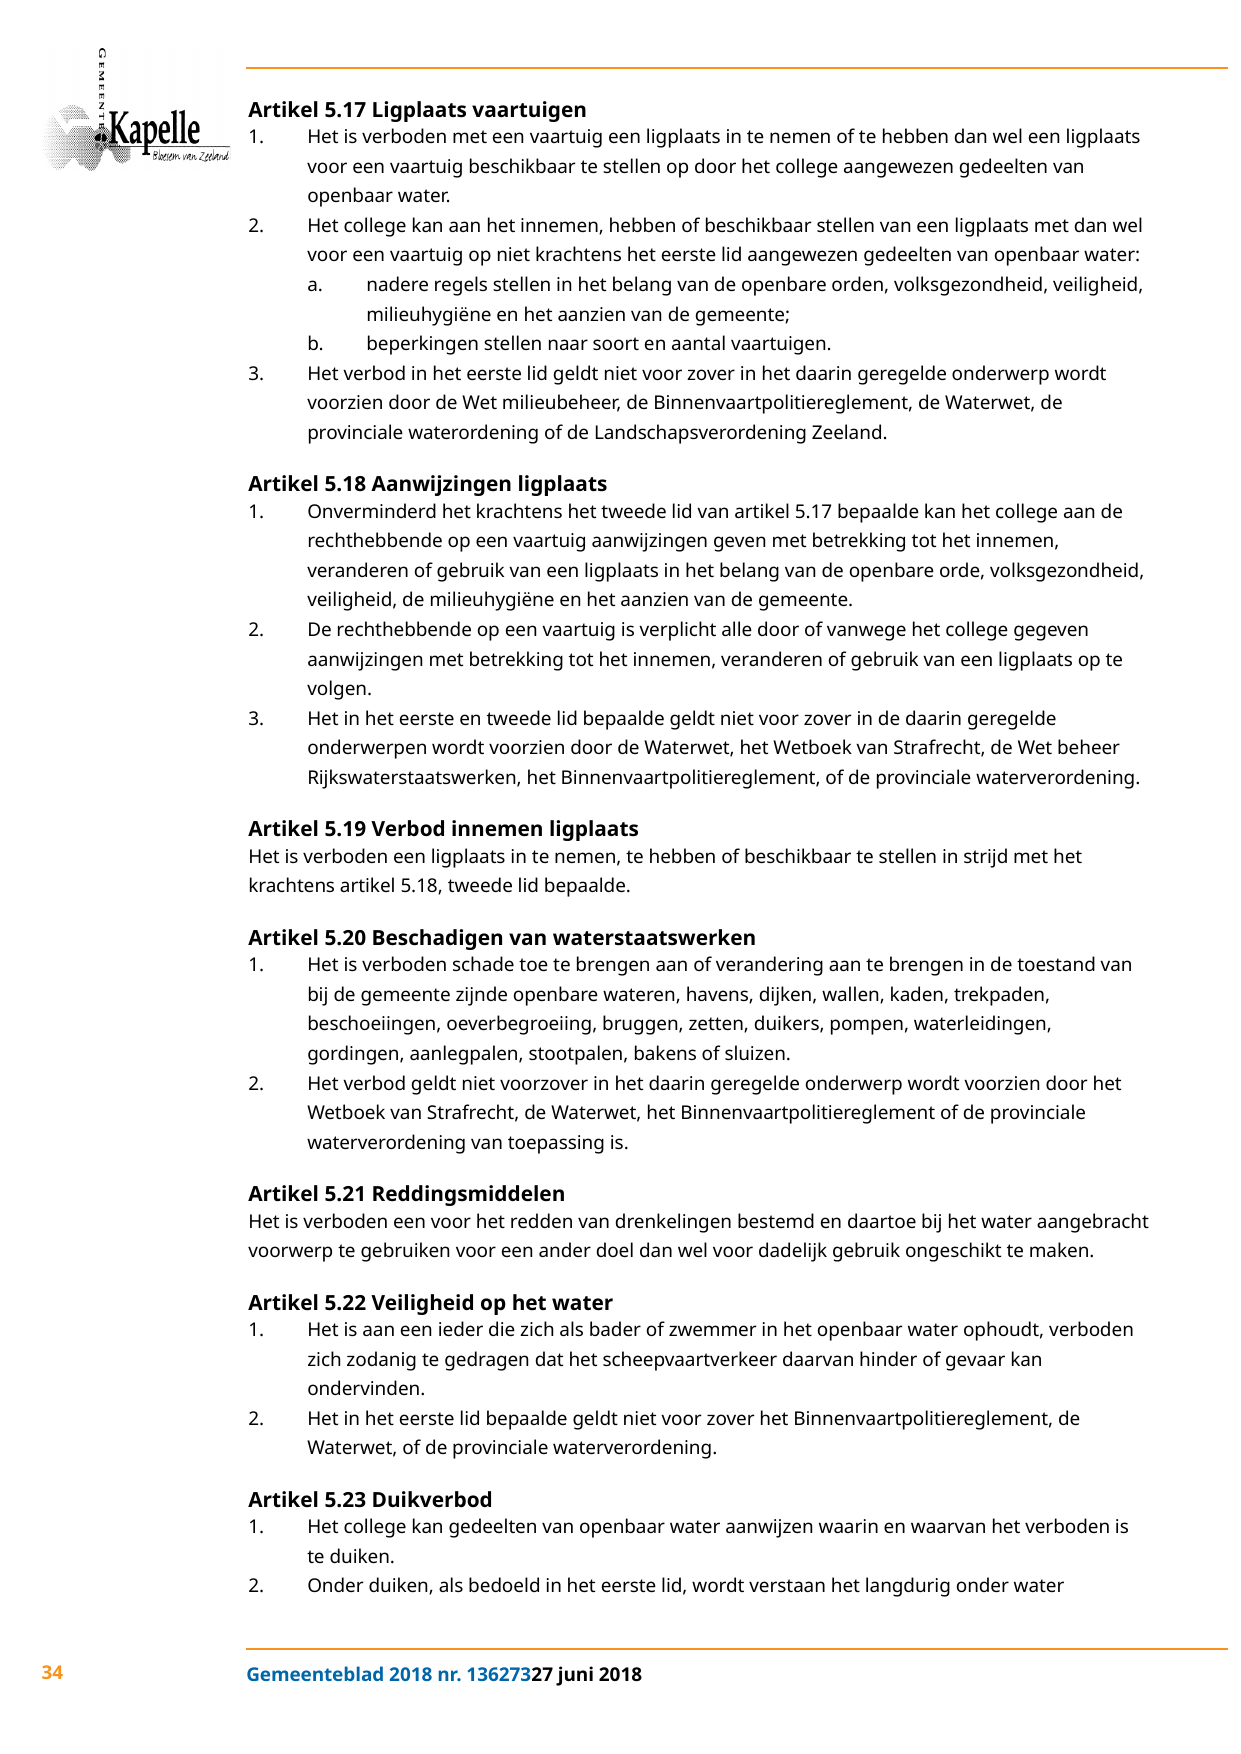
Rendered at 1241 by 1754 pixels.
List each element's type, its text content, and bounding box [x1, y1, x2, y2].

list Het in het eerste lid bepaalde geldt niet voor zover het Binnenvaartpolitiereglement, de Waterwet, of de provinciale waterverordening. [248, 1405, 1152, 1460]
list nadere regels stellen in het belang van de openbare orden, volksgezondheid, veiligheid, milieuhygiëne en het aanzien van de gemeente; [307, 271, 1152, 326]
list Het verbod geldt niet voorzover in het daarin geregelde onderwerp wordt voorzien door het Wetboek van Strafrecht, de Waterwet, het Binnenvaartpolitiereglement of de provinciale waterverordening van toepassing is. [248, 1070, 1152, 1155]
list Het verbod in het eerste lid geldt niet voor zover in het daarin geregelde onderwerp wordt voorzien door de Wet milieubeheer, de Binnenvaartpolitiereglement, de Waterwet, de provinciale waterordening of de Landschapsverordening Zeeland. [248, 360, 1152, 445]
text Het is verboden een ligplaats in te nemen, te hebben of beschikbaar te stellen in strijd met het krachtens artikel 5.18, tweede lid bepaalde. [248, 843, 1152, 898]
text Artikel 5.17 Ligplaats vaartuigen [248, 95, 1152, 123]
text Artikel 5.23 Duikverbod [248, 1485, 1152, 1513]
text Artikel 5.19 Verbod innemen ligplaats [248, 814, 1152, 843]
list De rechthebbende op een vaartuig is verplicht alle door of vanwege het college gegeven aanwijzingen met betrekking tot het innemen, veranderen of gebruik van een ligplaats op te volgen. [248, 616, 1152, 701]
text Artikel 5.20 Beschadigen van waterstaatswerken [248, 923, 1152, 951]
list Het college kan gedeelten van openbaar water aanwijzen waarin en waarvan het verboden is te duiken. [248, 1513, 1152, 1569]
text Het is verboden een voor het redden van drenkelingen bestemd en daartoe bij het water aangebracht voorwerp te gebruiken voor een ander doel dan wel voor dadelijk gebruik ongeschikt te maken. [248, 1208, 1152, 1263]
text Artikel 5.22 Veiligheid op het water [248, 1288, 1152, 1316]
text Artikel 5.21 Reddingsmiddelen [248, 1179, 1152, 1208]
list Onder duiken, als bedoeld in het eerste lid, wordt verstaan het langdurig onder water [248, 1573, 1152, 1598]
text Artikel 5.18 Aanwijzingen ligplaats [248, 469, 1152, 498]
picture [41, 47, 231, 172]
list Het college kan aan het innemen, hebben of beschikbaar stellen van een ligplaats met dan wel voor een vaartuig op niet krachtens het eerste lid aangewezen gedeelten van openbaar water: [248, 212, 1152, 267]
list Onverminderd het krachtens het tweede lid van artikel 5.17 bepaalde kan het college aan de rechthebbende op een vaartuig aanwijzingen geven met betrekking tot het innemen, veranderen of gebruik van een ligplaats in het belang van de openbare orde, volksgezondheid, veiligheid, de milieuhygiëne en het aanzien van de gemeente. [248, 498, 1152, 612]
list beperkingen stellen naar soort en aantal vaartuigen. [307, 330, 1152, 356]
list Het is verboden schade toe te brengen aan of verandering aan te brengen in de toestand van bij de gemeente zijnde openbare wateren, havens, dijken, wallen, kaden, trekpaden, beschoeiingen, oeverbegroeiing, bruggen, zetten, duikers, pompen, waterleidingen, gordingen, aanlegpalen, stootpalen, bakens of sluizen. [248, 951, 1152, 1066]
list Het is verboden met een vaartuig een ligplaats in te nemen of te hebben dan wel een ligplaats voor een vaartuig beschikbaar te stellen op door het college aangewezen gedeelten van openbaar water. [248, 123, 1152, 208]
list Het in het eerste en tweede lid bepaalde geldt niet voor zover in de daarin geregelde onderwerpen wordt voorzien door de Waterwet, het Wetboek van Strafrecht, de Wet beheer Rijkswaterstaatswerken, het Binnenvaartpolitiereglement, of de provinciale waterverordening. [248, 705, 1152, 790]
list Het is aan een ieder die zich als bader of zwemmer in het openbaar water ophoudt, verboden zich zodanig te gedragen dat het scheepvaartverkeer daarvan hinder of gevaar kan ondervinden. [248, 1316, 1152, 1401]
